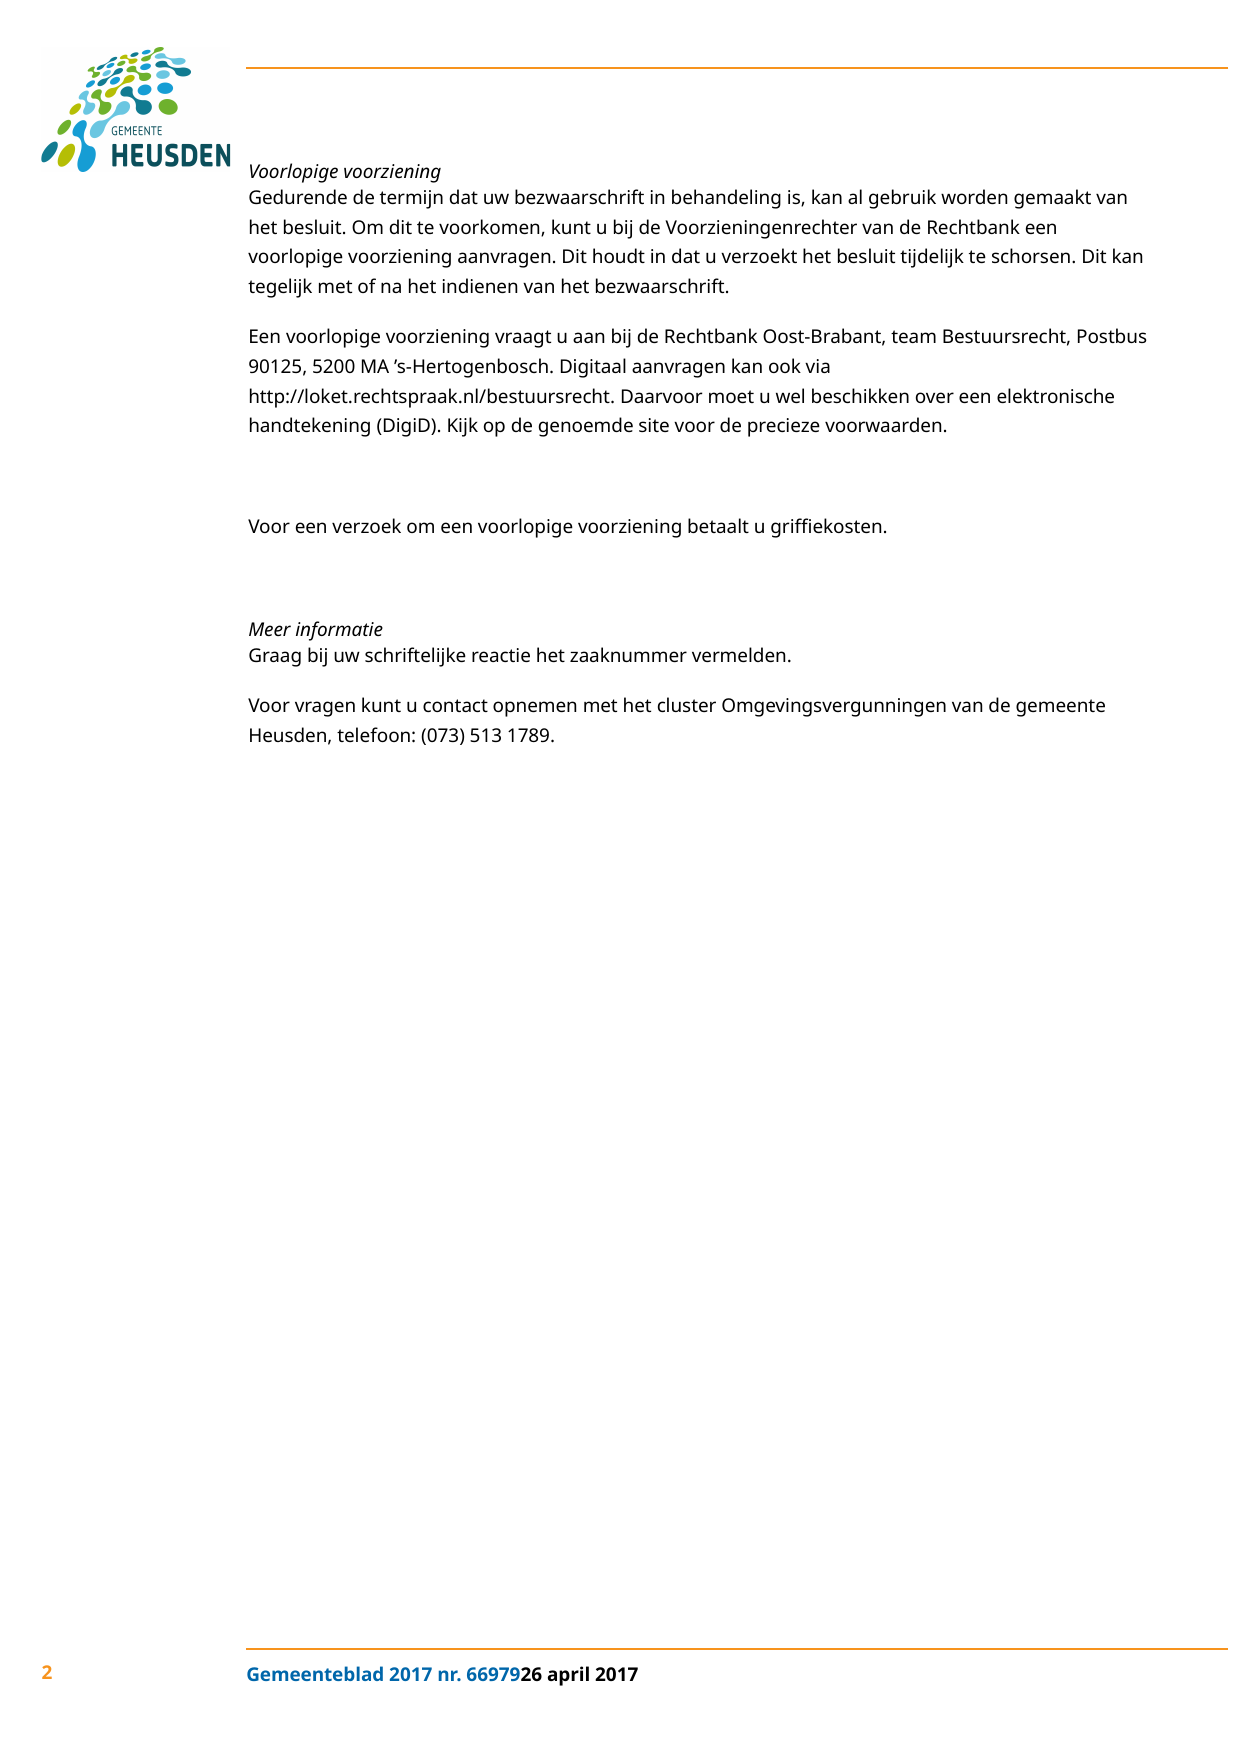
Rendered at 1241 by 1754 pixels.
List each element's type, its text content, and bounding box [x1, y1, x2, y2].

text Een voorlopige voorziening vraagt u aan bij de Rechtbank Oost-Brabant, team Bestuursrecht, Postbus 90125, 5200 MA ’s-Hertogenbosch. Digitaal aanvragen kan ook via http://loket.rechtspraak.nl/bestuursrecht. Daarvoor moet u wel beschikken over een elektronische handtekening (DigiD). Kijk op de genoemde site voor de precieze voorwaarden. [248, 324, 1152, 438]
text Graag bij uw schriftelijke reactie het zaaknummer vermelden. [248, 642, 1152, 668]
text Voor vragen kunt u contact opnemen met het cluster Omgevingsvergunningen van de gemeente Heusden, telefoon: (073) 513 1789. [248, 693, 1152, 748]
text Meer informatie [248, 616, 1152, 642]
text Voorlopige voorziening [248, 159, 1152, 184]
text Gedurende de termijn dat uw bezwaarschrift in behandeling is, kan al gebruik worden gemaakt van het besluit. Om dit te voorkomen, kunt u bij de Voorzieningenrechter van de Rechtbank een voorlopige voorziening aanvragen. Dit houdt in dat u verzoekt het besluit tijdelijk te schorsen. Dit kan tegelijk met of na het indienen van het bezwaarschrift. [248, 184, 1152, 299]
text Voor een verzoek om een voorlopige voorziening betaalt u griffiekosten. [248, 513, 1152, 539]
picture [41, 47, 231, 172]
